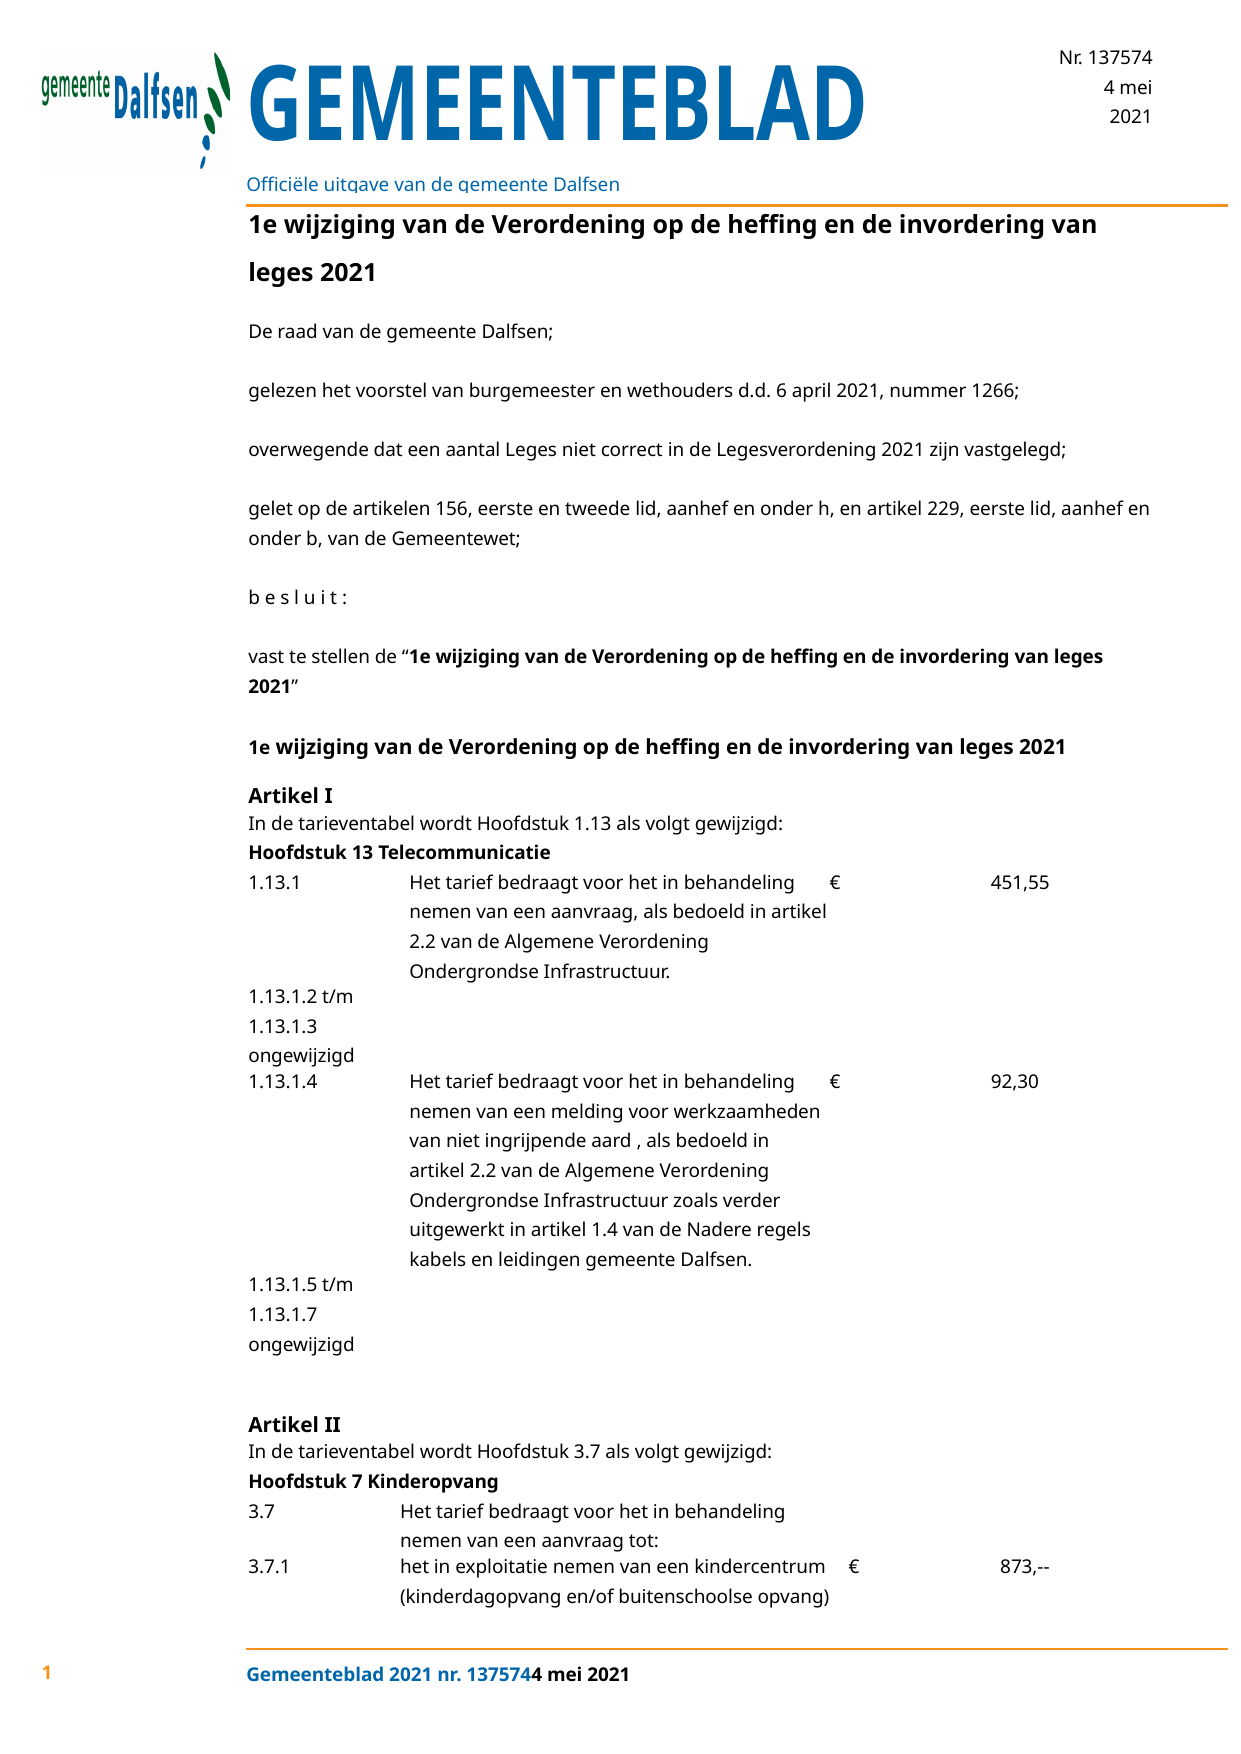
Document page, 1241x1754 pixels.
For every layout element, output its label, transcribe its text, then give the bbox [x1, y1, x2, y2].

table_cell [829, 984, 991, 1068]
text Artikel I [248, 781, 1152, 810]
table_cell [409, 984, 829, 1068]
text Artikel II [248, 1410, 1152, 1439]
text overwegende dat een aantal Leges niet correct in de Legesverordening 2021 zijn vastgelegd; [248, 436, 1152, 462]
table_cell 1.13.1.4 [248, 1069, 409, 1272]
table_header Het tarief bedraagt voor het in behandeling nemen van een aanvraag, als bedoeld in artikel 2.2 van de Algemene Verordening Ondergrondse Infrastructuur. [409, 869, 829, 983]
picture [41, 47, 231, 172]
text Hoofdstuk 13 Telecommunicatie [248, 839, 1152, 865]
table_cell 1.13.1.2 t/m 1.13.1.3 ongewijzigd [248, 984, 409, 1068]
table_cell [991, 1272, 1152, 1357]
text De raad van de gemeente Dalfsen; [248, 318, 1152, 344]
text gelezen het voorstel van burgemeester en wethouders d.d. 6 april 2021, nummer 1266; [248, 377, 1152, 403]
table_cell [991, 984, 1152, 1068]
table_cell [829, 1272, 991, 1357]
table_cell 873,-- [1000, 1553, 1152, 1608]
table_header € [829, 869, 991, 983]
text gelet op de artikelen 156, eerste en tweede lid, aanhef en onder h, en artikel 229, eerste lid, aanhef en onder b, van de Gemeentewet; [248, 495, 1152, 551]
table_cell 1.13.1.5 t/m 1.13.1.7 ongewijzigd [248, 1272, 409, 1357]
table_cell 92,30 [991, 1069, 1152, 1272]
text 1e wijziging van de Verordening op de heffing en de invordering van leges 2021 [248, 207, 1152, 288]
table_cell [409, 1272, 829, 1357]
table_cell € [829, 1069, 991, 1272]
table_cell € [848, 1553, 1000, 1608]
table_header [848, 1498, 1000, 1553]
text vast te stellen de “1e wijziging van de Verordening op de heffing en de invordering van leges 2021” [248, 643, 1152, 699]
table_header 3.7 [248, 1498, 400, 1553]
table_cell het in exploitatie nemen van een kindercentrum (kinderdagopvang en/of buitenschoolse opvang) [400, 1553, 848, 1608]
table_cell Het tarief bedraagt voor het in behandeling nemen van een melding voor werkzaamheden van niet ingrijpende aard , als bedoeld in artikel 2.2 van de Algemene Verordening Ondergrondse Infrastructuur zoals verder uitgewerkt in artikel 1.4 van de Nadere regels kabels en leidingen gemeente Dalfsen. [409, 1069, 829, 1272]
text Hoofdstuk 7 Kinderopvang [248, 1468, 1152, 1494]
text 1e wijziging van de Verordening op de heffing en de invordering van leges 2021 [248, 732, 1152, 761]
table_header [1000, 1498, 1152, 1553]
table_header 451,55 [991, 869, 1152, 983]
table_header 1.13.1 [248, 869, 409, 983]
text In de tarieventabel wordt Hoofdstuk 1.13 als volgt gewijzigd: [248, 810, 1152, 836]
text In de tarieventabel wordt Hoofdstuk 3.7 als volgt gewijzigd: [248, 1439, 1152, 1464]
table_cell 3.7.1 [248, 1553, 400, 1608]
table_header Het tarief bedraagt voor het in behandeling nemen van een aanvraag tot: [400, 1498, 848, 1553]
text b e s l u i t : [248, 584, 1152, 610]
